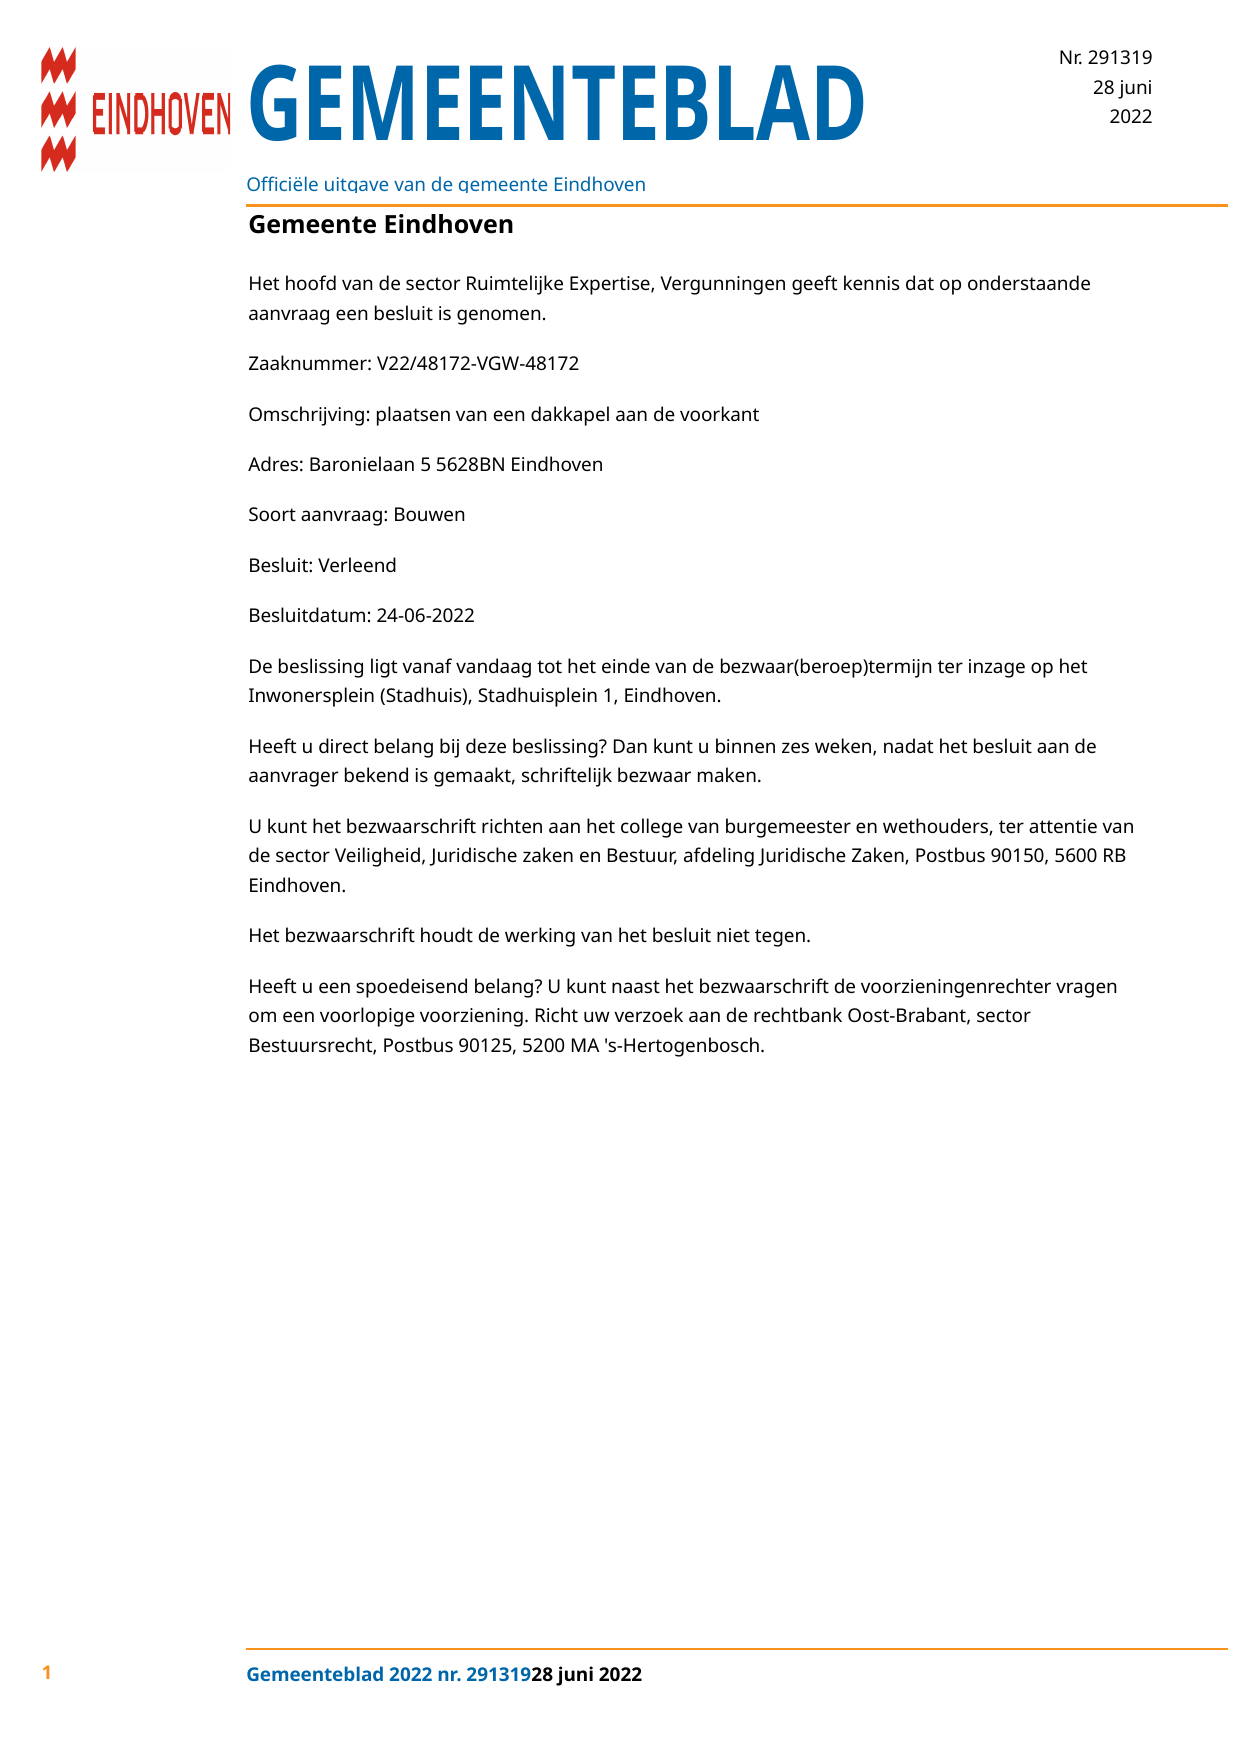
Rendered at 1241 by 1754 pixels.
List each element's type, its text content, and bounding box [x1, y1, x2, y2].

text Heeft u een spoedeisend belang? U kunt naast het bezwaarschrift de voorzieningenrechter vragen om een voorlopige voorziening. Richt uw verzoek aan de rechtbank Oost-Brabant, sector Bestuursrecht, Postbus 90125, 5200 MA 's-Hertogenbosch. [248, 973, 1152, 1058]
text Omschrijving: plaatsen van een dakkapel aan de voorkant [248, 401, 1152, 426]
picture [41, 47, 231, 172]
text Heeft u direct belang bij deze beslissing? Dan kunt u binnen zes weken, nadat het besluit aan de aanvrager bekend is gemaakt, schriftelijk bezwaar maken. [248, 733, 1152, 788]
text Adres: Baronielaan 5 5628BN Eindhoven [248, 451, 1152, 477]
text Zaaknummer: V22/48172-VGW-48172 [248, 350, 1152, 376]
text Besluit: Verleend [248, 552, 1152, 578]
text Gemeente Eindhoven [248, 207, 1152, 241]
text Besluitdatum: 24-06-2022 [248, 602, 1152, 628]
text De beslissing ligt vanaf vandaag tot het einde van de bezwaar(beroep)termijn ter inzage op het Inwonersplein (Stadhuis), Stadhuisplein 1, Eindhoven. [248, 653, 1152, 708]
text U kunt het bezwaarschrift richten aan het college van burgemeester en wethouders, ter attentie van de sector Veiligheid, Juridische zaken en Bestuur, afdeling Juridische Zaken, Postbus 90150, 5600 RB Eindhoven. [248, 813, 1152, 898]
text Het bezwaarschrift houdt de werking van het besluit niet tegen. [248, 922, 1152, 948]
text Het hoofd van de sector Ruimtelijke Expertise, Vergunningen geeft kennis dat op onderstaande aanvraag een besluit is genomen. [248, 270, 1152, 326]
text Soort aanvraag: Bouwen [248, 502, 1152, 527]
